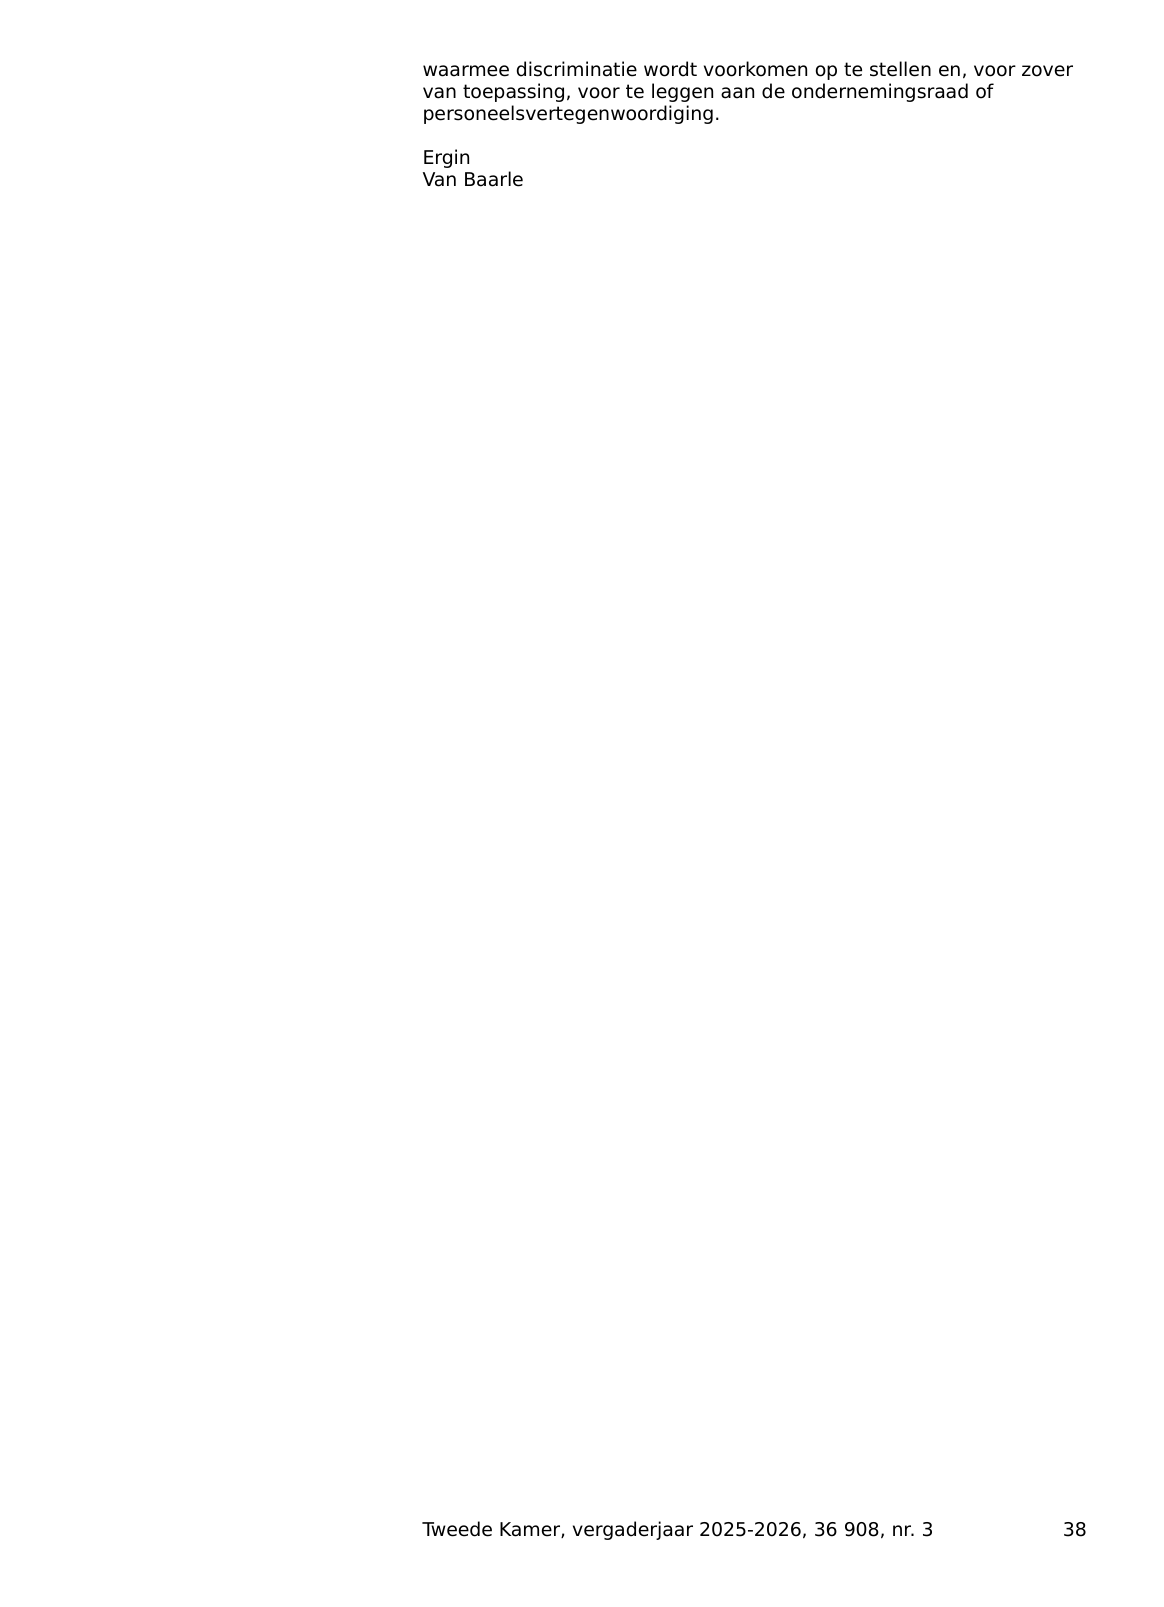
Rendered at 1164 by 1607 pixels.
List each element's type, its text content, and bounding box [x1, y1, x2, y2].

text Van Baarle [422, 169, 1087, 191]
text waarmee discriminatie wordt voorkomen op te stellen en, voor zover van toepassing, voor te leggen aan de ondernemingsraad of personeelsvertegenwoordiging. [422, 59, 1087, 125]
text Ergin [422, 147, 1087, 169]
